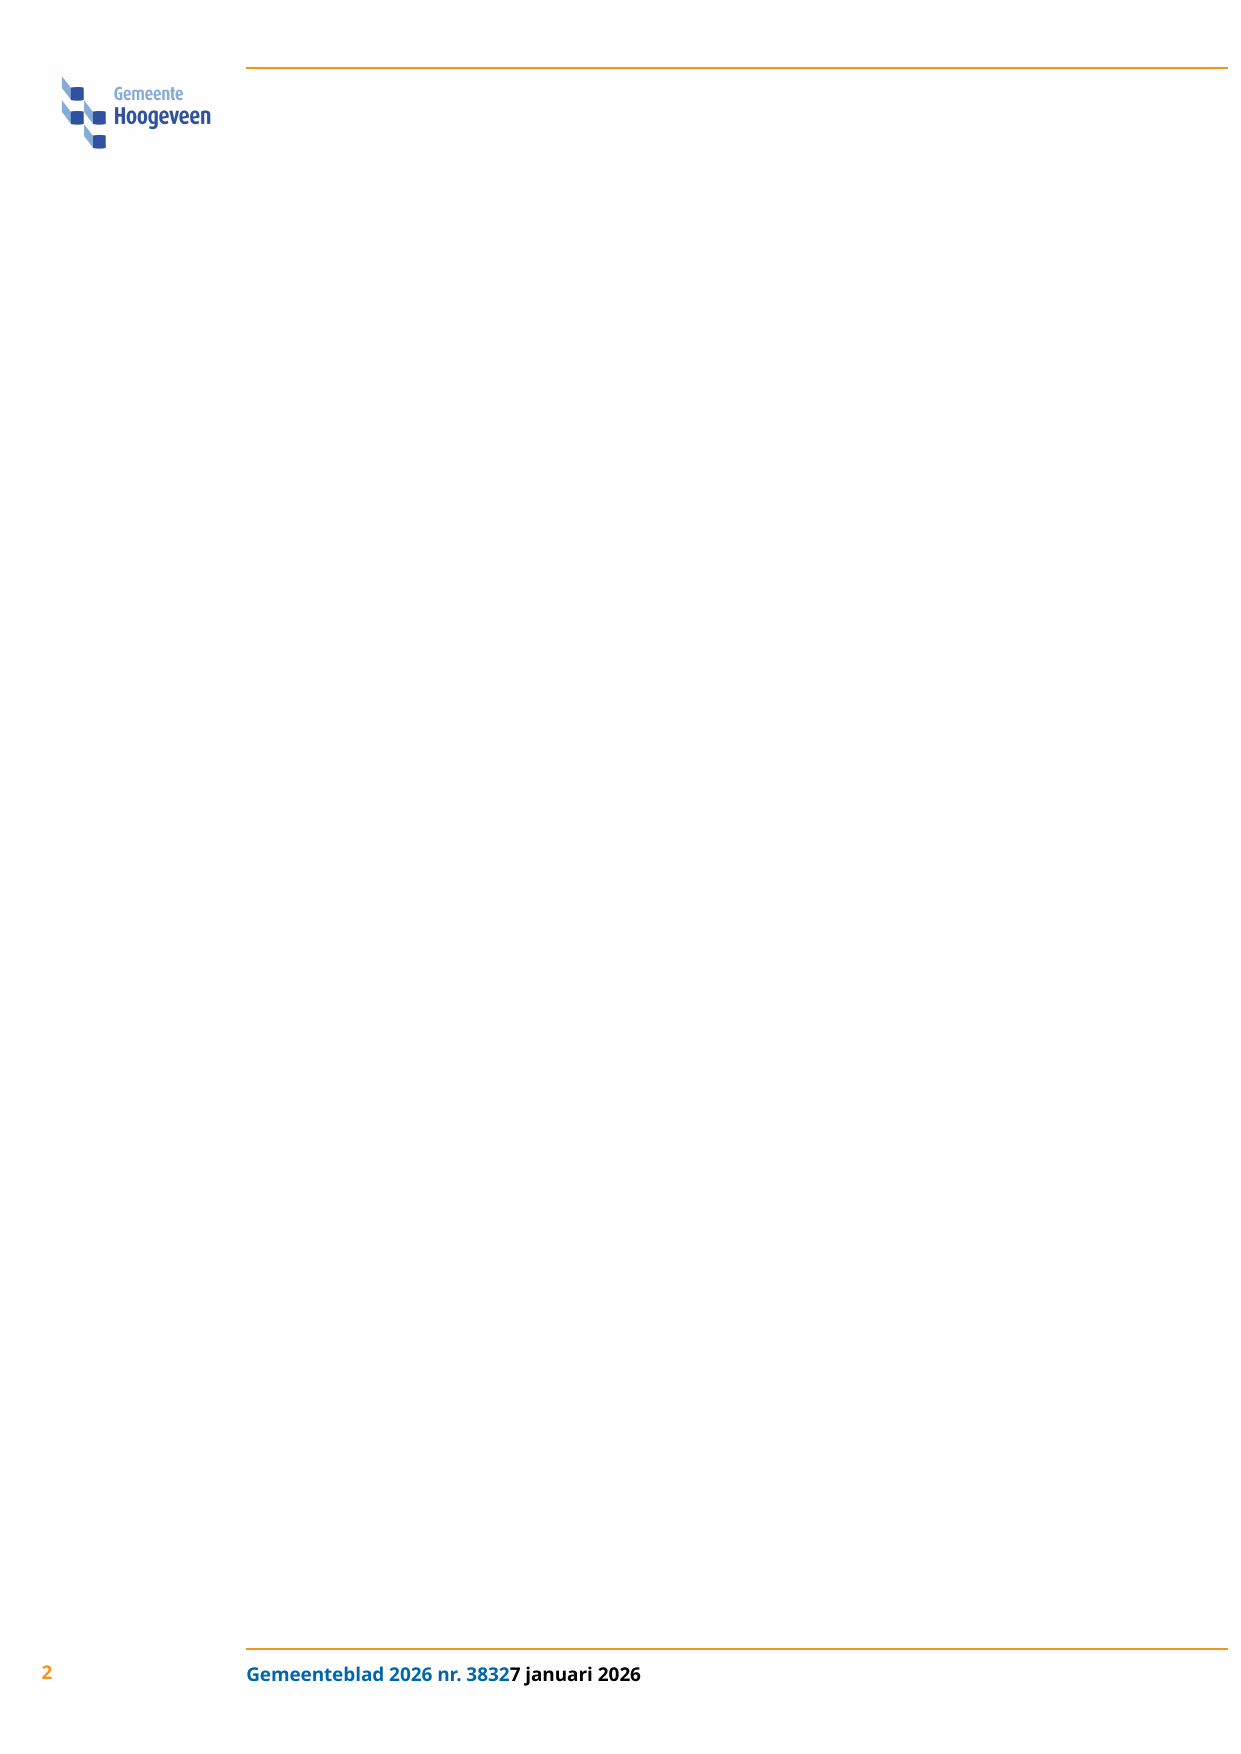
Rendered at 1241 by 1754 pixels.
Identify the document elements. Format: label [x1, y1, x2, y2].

picture [41, 47, 231, 172]
